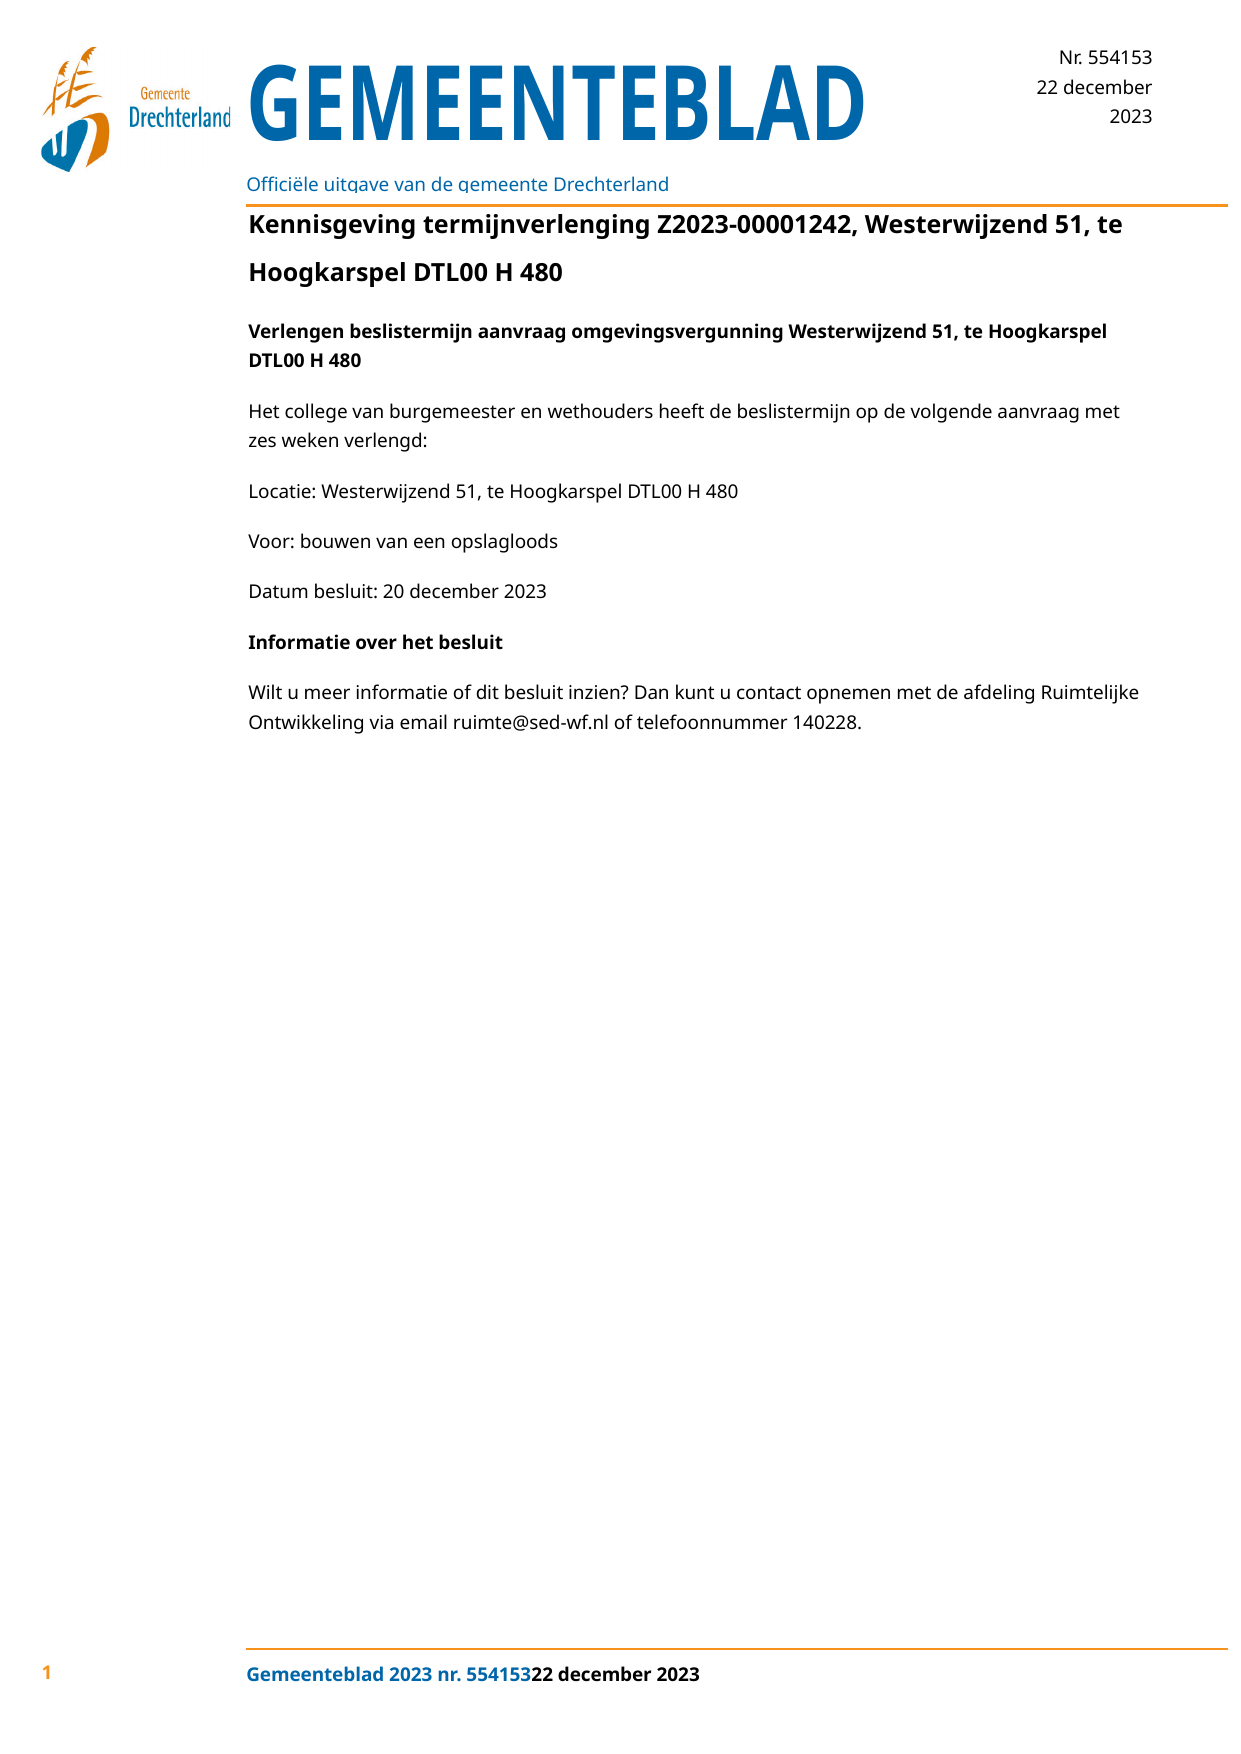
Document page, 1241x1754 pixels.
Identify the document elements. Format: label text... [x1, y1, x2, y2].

text Informatie over het besluit [248, 629, 1152, 655]
text Locatie: Westerwijzend 51, te Hoogkarspel DTL00 H 480 [248, 478, 1152, 504]
text Datum besluit: 20 december 2023 [248, 579, 1152, 604]
text Voor: bouwen van een opslagloods [248, 528, 1152, 554]
text Kennisgeving termijnverlenging Z2023-00001242, Westerwijzend 51, te Hoogkarspel DTL00 H 480 [248, 207, 1152, 288]
picture [41, 47, 231, 172]
text Het college van burgemeester en wethouders heeft de beslistermijn op de volgende aanvraag met zes weken verlengd: [248, 398, 1152, 453]
text Verlengen beslistermijn aanvraag omgevingsvergunning Westerwijzend 51, te Hoogkarspel DTL00 H 480 [248, 318, 1152, 373]
picture [41, 158, 64, 172]
picture [226, 115, 231, 124]
text Wilt u meer informatie of dit besluit inzien? Dan kunt u contact opnemen met de afdeling Ruimtelijke Ontwikkeling via email ruimte@sed-wf.nl of telefoonnummer 140228. [248, 679, 1152, 735]
